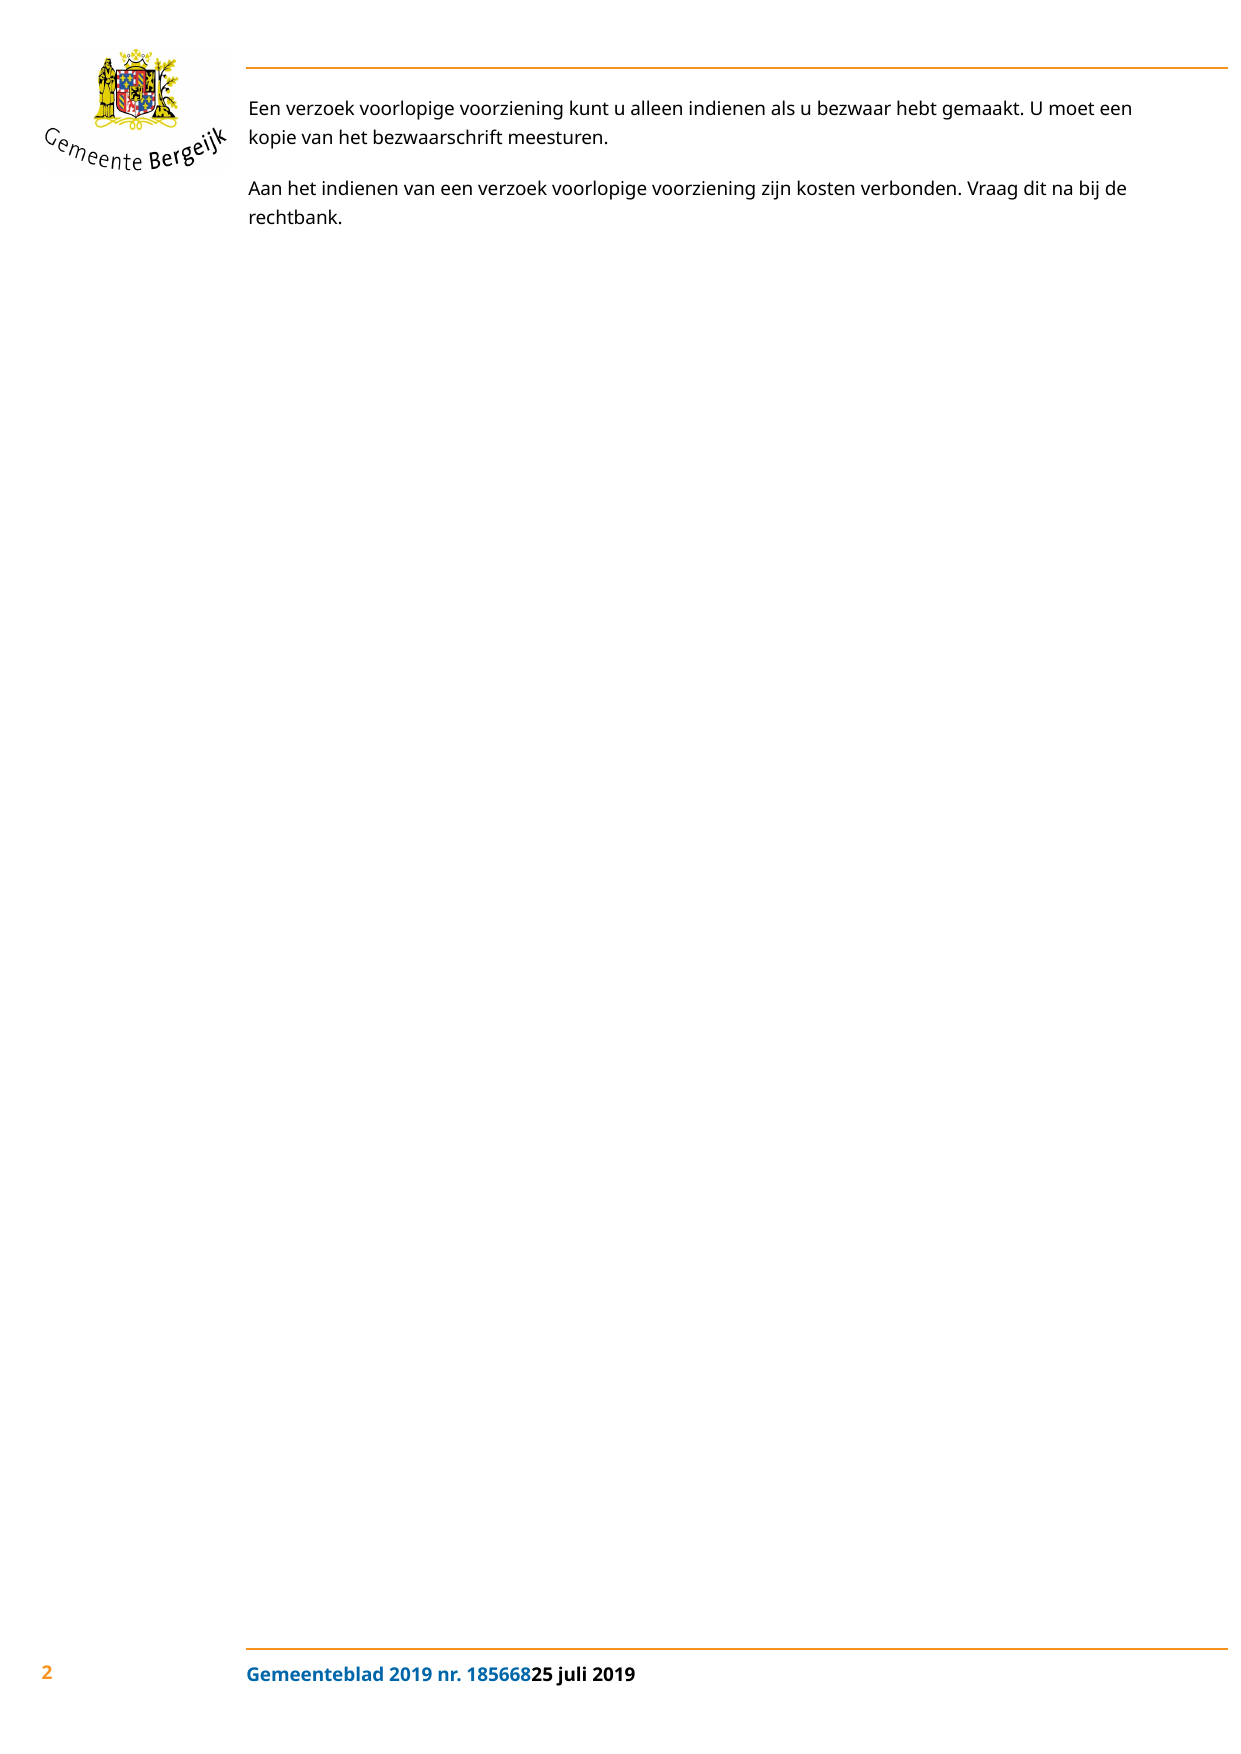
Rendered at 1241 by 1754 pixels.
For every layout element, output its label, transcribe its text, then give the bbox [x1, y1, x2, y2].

text Aan het indienen van een verzoek voorlopige voorziening zijn kosten verbonden. Vraag dit na bij de rechtbank. [248, 175, 1152, 230]
text Een verzoek voorlopige voorziening kunt u alleen indienen als u bezwaar hebt gemaakt. U moet een kopie van het bezwaarschrift meesturen. [248, 95, 1152, 150]
picture [41, 47, 231, 172]
